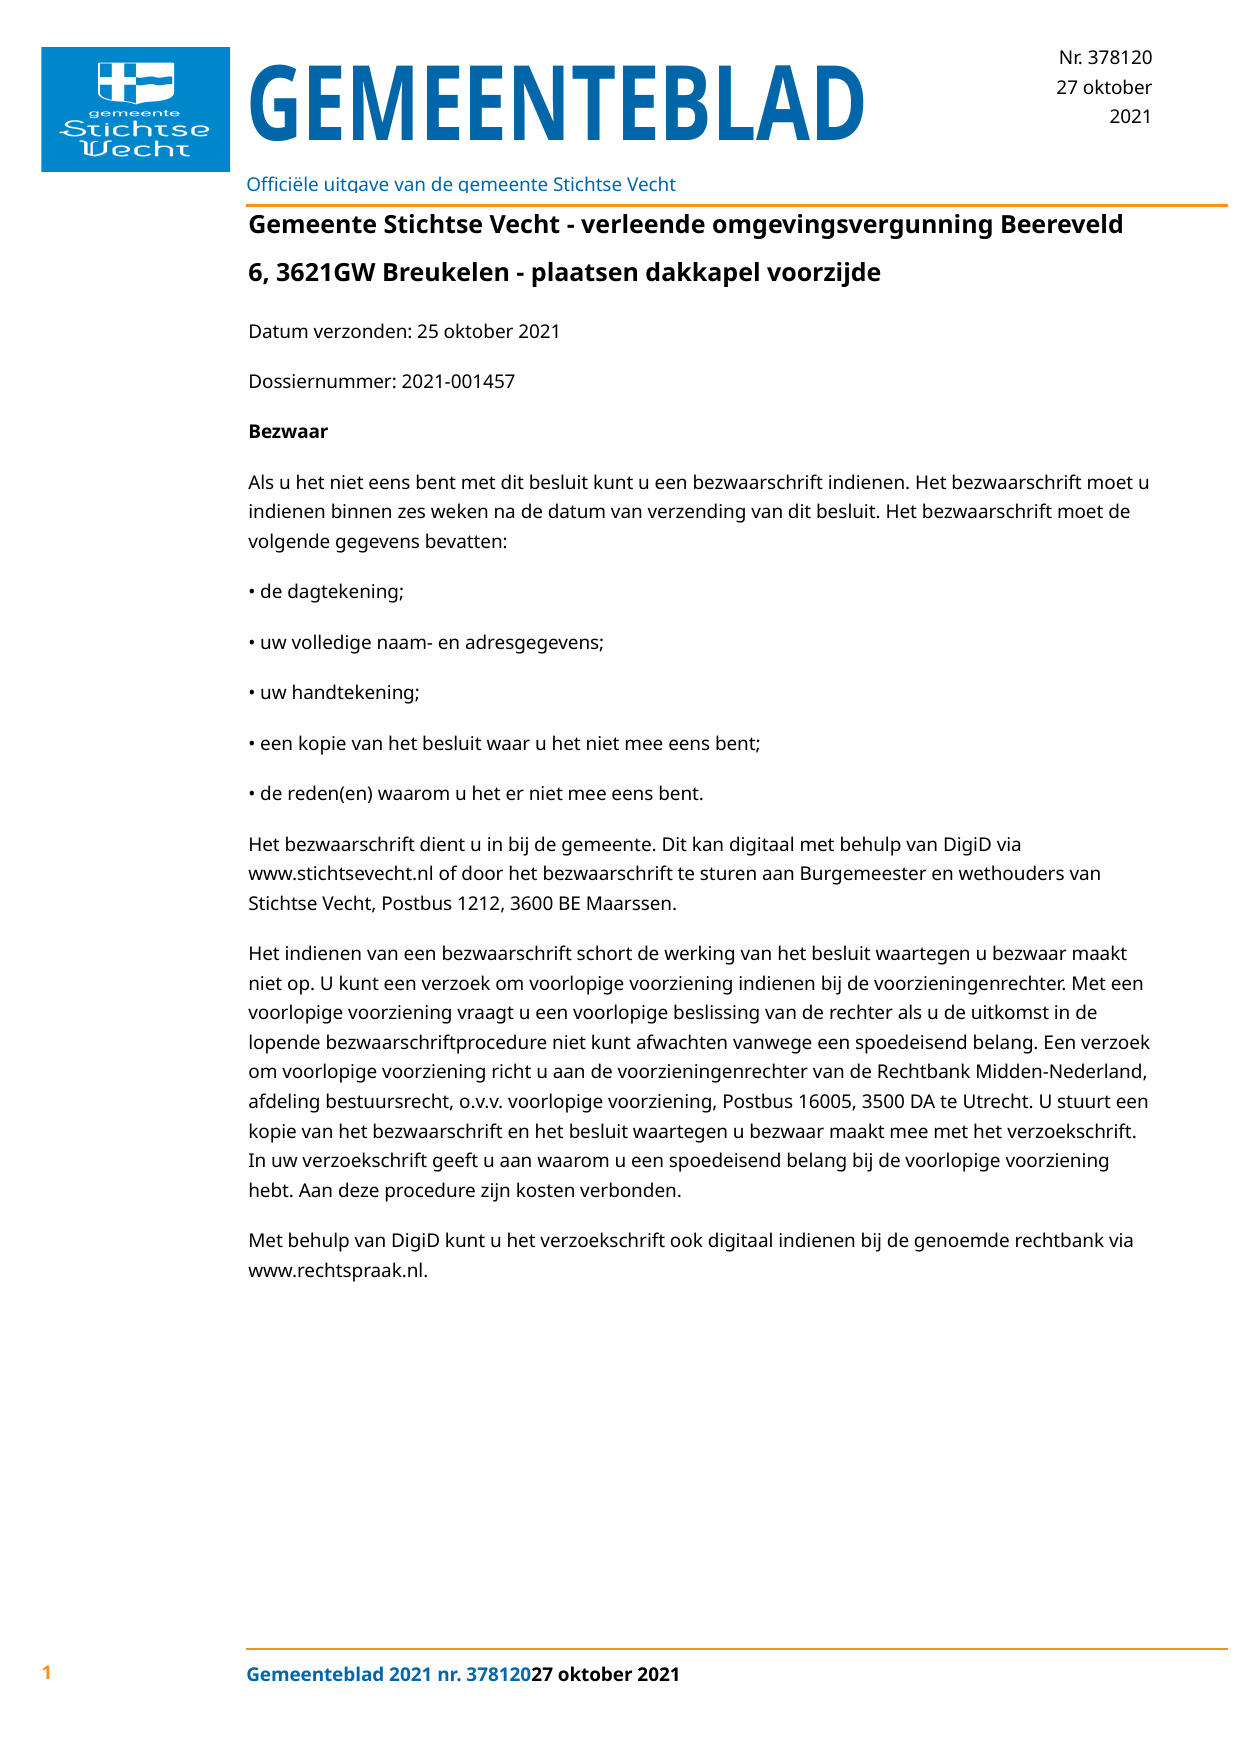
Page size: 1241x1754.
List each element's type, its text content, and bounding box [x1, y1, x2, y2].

text Datum verzonden: 25 oktober 2021 [248, 318, 1152, 344]
picture [99, 63, 135, 101]
text • uw handtekening; [248, 679, 1152, 705]
picture [137, 63, 174, 103]
text Bezwaar [248, 419, 1152, 444]
text • een kopie van het besluit waar u het niet mee eens bent; [248, 730, 1152, 756]
text Het bezwaarschrift dient u in bij de gemeente. Dit kan digitaal met behulp van DigiD via www.stichtsevecht.nl of door het bezwaarschrift te sturen aan Burgemeester en wethouders van Stichtse Vecht, Postbus 1212, 3600 BE Maarssen. [248, 831, 1152, 916]
text • de reden(en) waarom u het er niet mee eens bent. [248, 780, 1152, 806]
text Dossiernummer: 2021-001457 [248, 368, 1152, 394]
text Als u het niet eens bent met dit besluit kunt u een bezwaarschrift indienen. Het bezwaarschrift moet u indienen binnen zes weken na de datum van verzending van dit besluit. Het bezwaarschrift moet de volgende gegevens bevatten: [248, 469, 1152, 554]
text Met behulp van DigiD kunt u het verzoekschrift ook digitaal indienen bij de genoemde rechtbank via www.rechtspraak.nl. [248, 1227, 1152, 1283]
text Gemeente Stichtse Vecht - verleende omgevingsvergunning Beereveld 6, 3621GW Breukelen - plaatsen dakkapel voorzijde [248, 207, 1152, 288]
text • uw volledige naam- en adresgegevens; [248, 629, 1152, 655]
text Het indienen van een bezwaarschrift schort de werking van het besluit waartegen u bezwaar maakt niet op. U kunt een verzoek om voorlopige voorziening indienen bij de voorzieningenrechter. Met een voorlopige voorziening vraagt u een voorlopige beslissing van de rechter als u de uitkomst in de lopende bezwaarschriftprocedure niet kunt afwachten vanwege een spoedeisend belang. Een verzoek om voorlopige voorziening richt u aan de voorzieningenrechter van de Rechtbank Midden-Nederland, afdeling bestuursrecht, o.v.v. voorlopige voorziening, Postbus 16005, 3500 DA te Utrecht. U stuurt een kopie van het bezwaarschrift en het besluit waartegen u bezwaar maakt mee met het verzoekschrift. In uw verzoekschrift geeft u aan waarom u een spoedeisend belang bij de voorlopige voorziening hebt. Aan deze procedure zijn kosten verbonden. [248, 940, 1152, 1203]
text • de dagtekening; [248, 579, 1152, 604]
